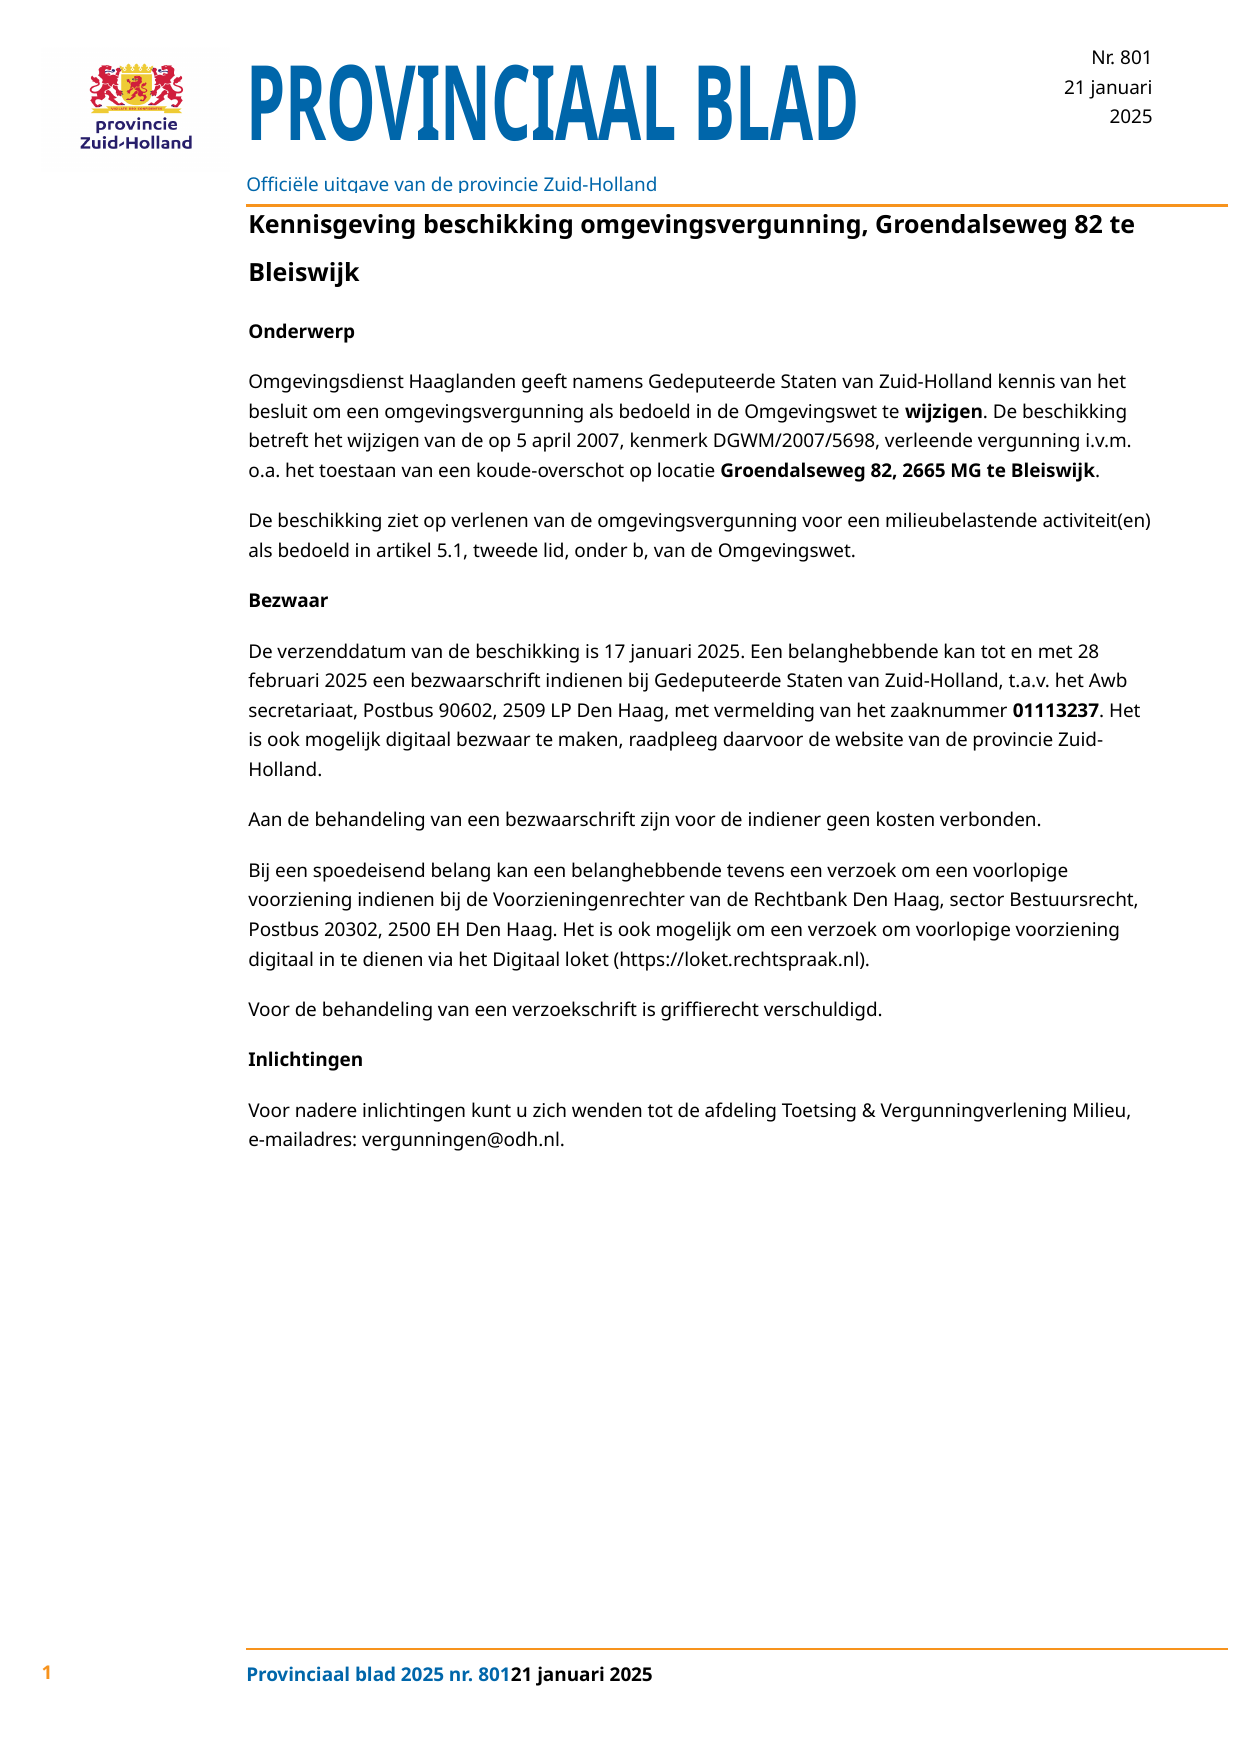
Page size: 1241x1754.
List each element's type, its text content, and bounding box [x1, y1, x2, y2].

text Onderwerp [248, 318, 1152, 344]
text Bezwaar [248, 587, 1152, 613]
text Aan de behandeling van een bezwaarschrift zijn voor de indiener geen kosten verbonden. [248, 807, 1152, 832]
text De verzenddatum van de beschikking is 17 januari 2025. Een belanghebbende kan tot en met 28 februari 2025 een bezwaarschrift indienen bij Gedeputeerde Staten van Zuid-Holland, t.a.v. het Awb secretariaat, Postbus 90602, 2509 LP Den Haag, met vermelding van het zaaknummer 01113237. Het is ook mogelijk digitaal bezwaar te maken, raadpleeg daarvoor de website van de provincie Zuid-Holland. [248, 638, 1152, 782]
picture [41, 47, 231, 172]
text Kennisgeving beschikking omgevingsvergunning, Groendalseweg 82 te Bleiswijk [248, 207, 1152, 288]
text Bij een spoedeisend belang kan een belanghebbende tevens een verzoek om een voorlopige voorziening indienen bij de Voorzieningenrechter van de Rechtbank Den Haag, sector Bestuursrecht, Postbus 20302, 2500 EH Den Haag. Het is ook mogelijk om een verzoek om voorlopige voorziening digitaal in te dienen via het Digitaal loket (https://loket.rechtspraak.nl). [248, 857, 1152, 972]
text De beschikking ziet op verlenen van de omgevingsvergunning voor een milieubelastende activiteit(en) als bedoeld in artikel 5.1, tweede lid, onder b, van de Omgevingswet. [248, 507, 1152, 563]
text Inlichtingen [248, 1047, 1152, 1072]
text Voor de behandeling van een verzoekschrift is griffierecht verschuldigd. [248, 996, 1152, 1022]
text Omgevingsdienst Haaglanden geeft namens Gedeputeerde Staten van Zuid-Holland kennis van het besluit om een omgevingsvergunning als bedoeld in de Omgevingswet te wijzigen. De beschikking betreft het wijzigen van de op 5 april 2007, kenmerk DGWM/2007/5698, verleende vergunning i.v.m. o.a. het toestaan van een koude-overschot op locatie Groendalseweg 82, 2665 MG te Bleiswijk. [248, 368, 1152, 483]
text Voor nadere inlichtingen kunt u zich wenden tot de afdeling Toetsing & Vergunningverlening Milieu, e-mailadres: vergunningen@odh.nl. [248, 1097, 1152, 1152]
